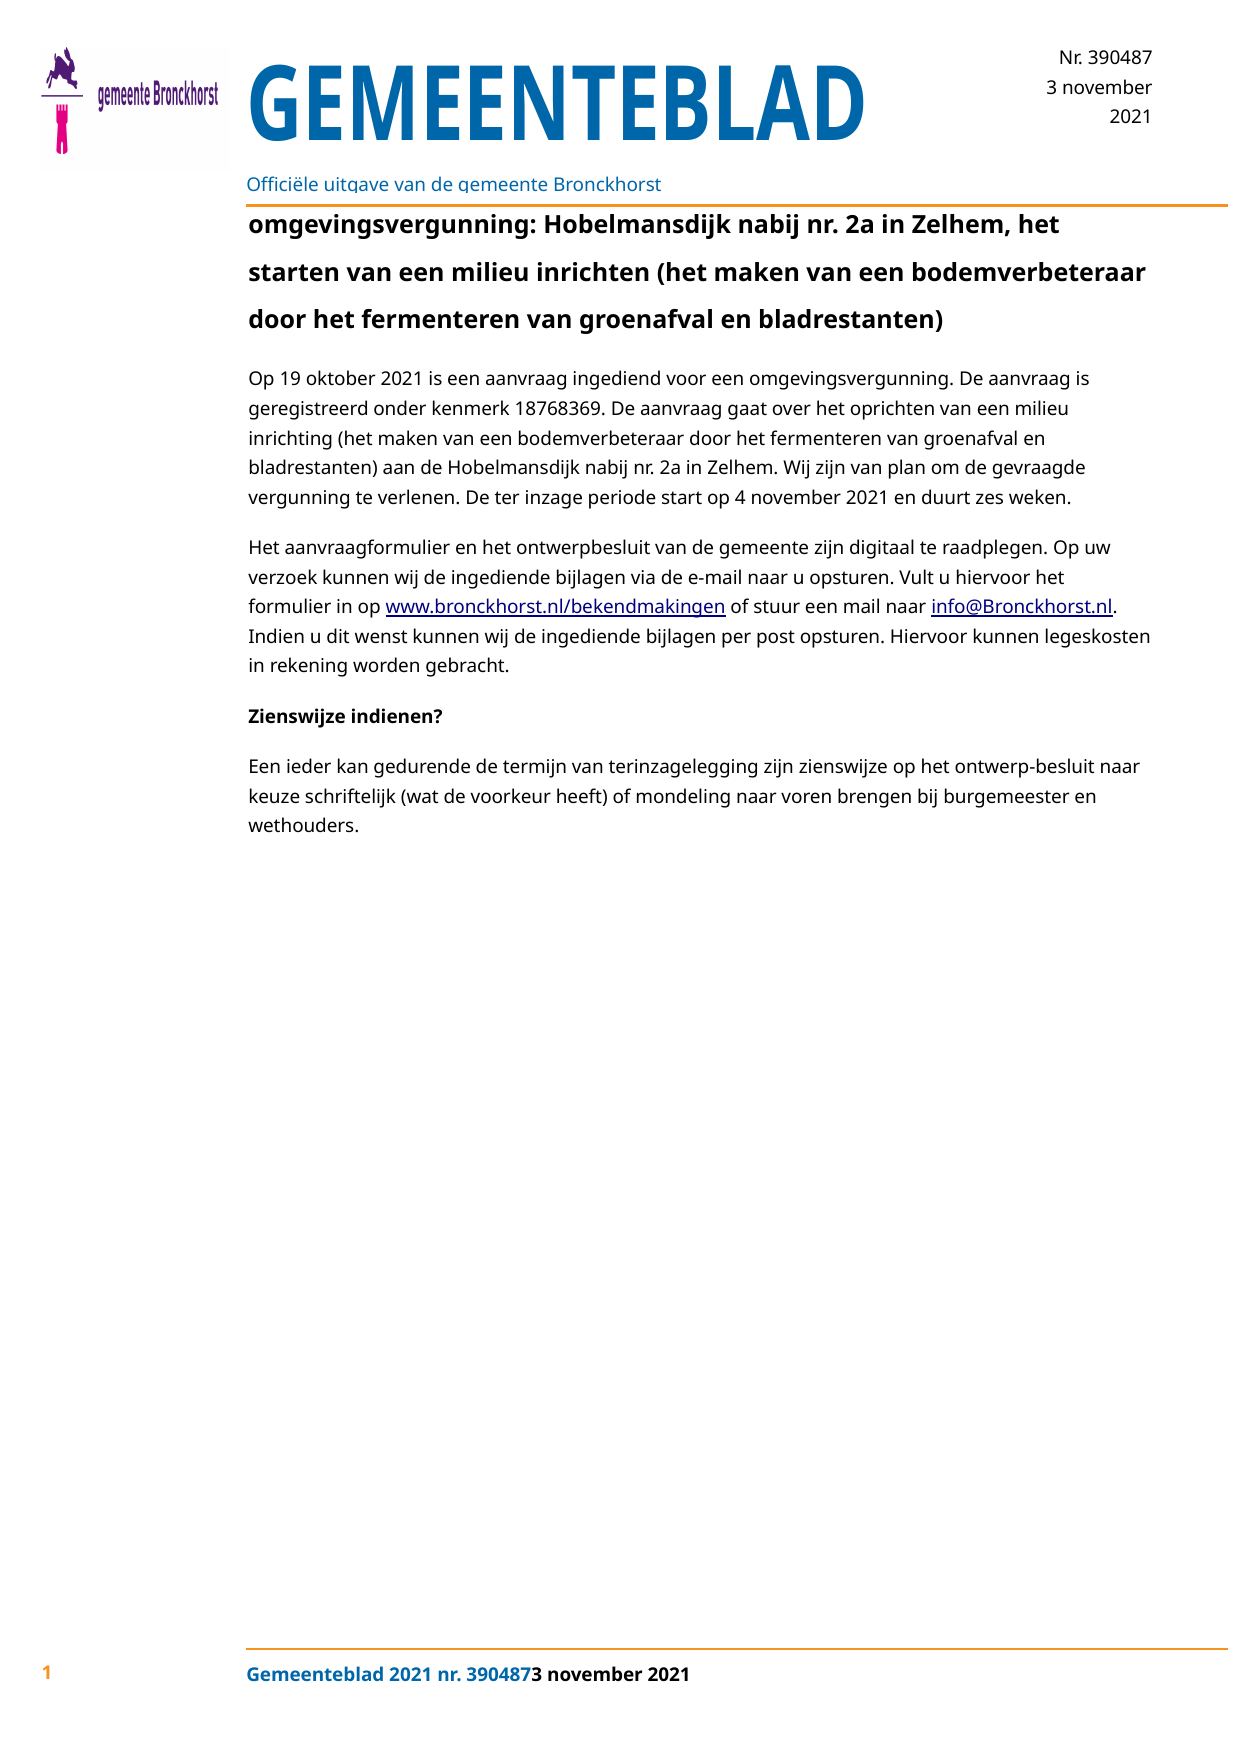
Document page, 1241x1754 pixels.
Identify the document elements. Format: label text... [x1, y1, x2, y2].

text Het aanvraagformulier en het ontwerpbesluit van de gemeente zijn digitaal te raadplegen. Op uw verzoek kunnen wij de ingediende bijlagen via de e-mail naar u opsturen. Vult u hiervoor het formulier in op www.bronckhorst.nl/bekendmakingen of stuur een mail naar info@Bronckhorst.nl. Indien u dit wenst kunnen wij de ingediende bijlagen per post opsturen. Hiervoor kunnen legeskosten in rekening worden gebracht. [248, 534, 1152, 678]
text Op 19 oktober 2021 is een aanvraag ingediend voor een omgevingsvergunning. De aanvraag is geregistreerd onder kenmerk 18768369. De aanvraag gaat over het oprichten van een milieu inrichting (het maken van een bodemverbeteraar door het fermenteren van groenafval en bladrestanten) aan de Hobelmansdijk nabij nr. 2a in Zelhem. Wij zijn van plan om de gevraagde vergunning te verlenen. De ter inzage periode start op 4 november 2021 en duurt zes weken. [248, 366, 1152, 509]
picture [41, 47, 231, 172]
text Zienswijze indienen? [248, 703, 1152, 729]
text omgevingsvergunning: Hobelmansdijk nabij nr. 2a in Zelhem, het starten van een milieu inrichten (het maken van een bodemverbeteraar door het fermenteren van groenafval en bladrestanten) [248, 207, 1152, 336]
text Een ieder kan gedurende de termijn van terinzagelegging zijn zienswijze op het ontwerp-besluit naar keuze schriftelijk (wat de voorkeur heeft) of mondeling naar voren brengen bij burgemeester en wethouders. [248, 753, 1152, 838]
